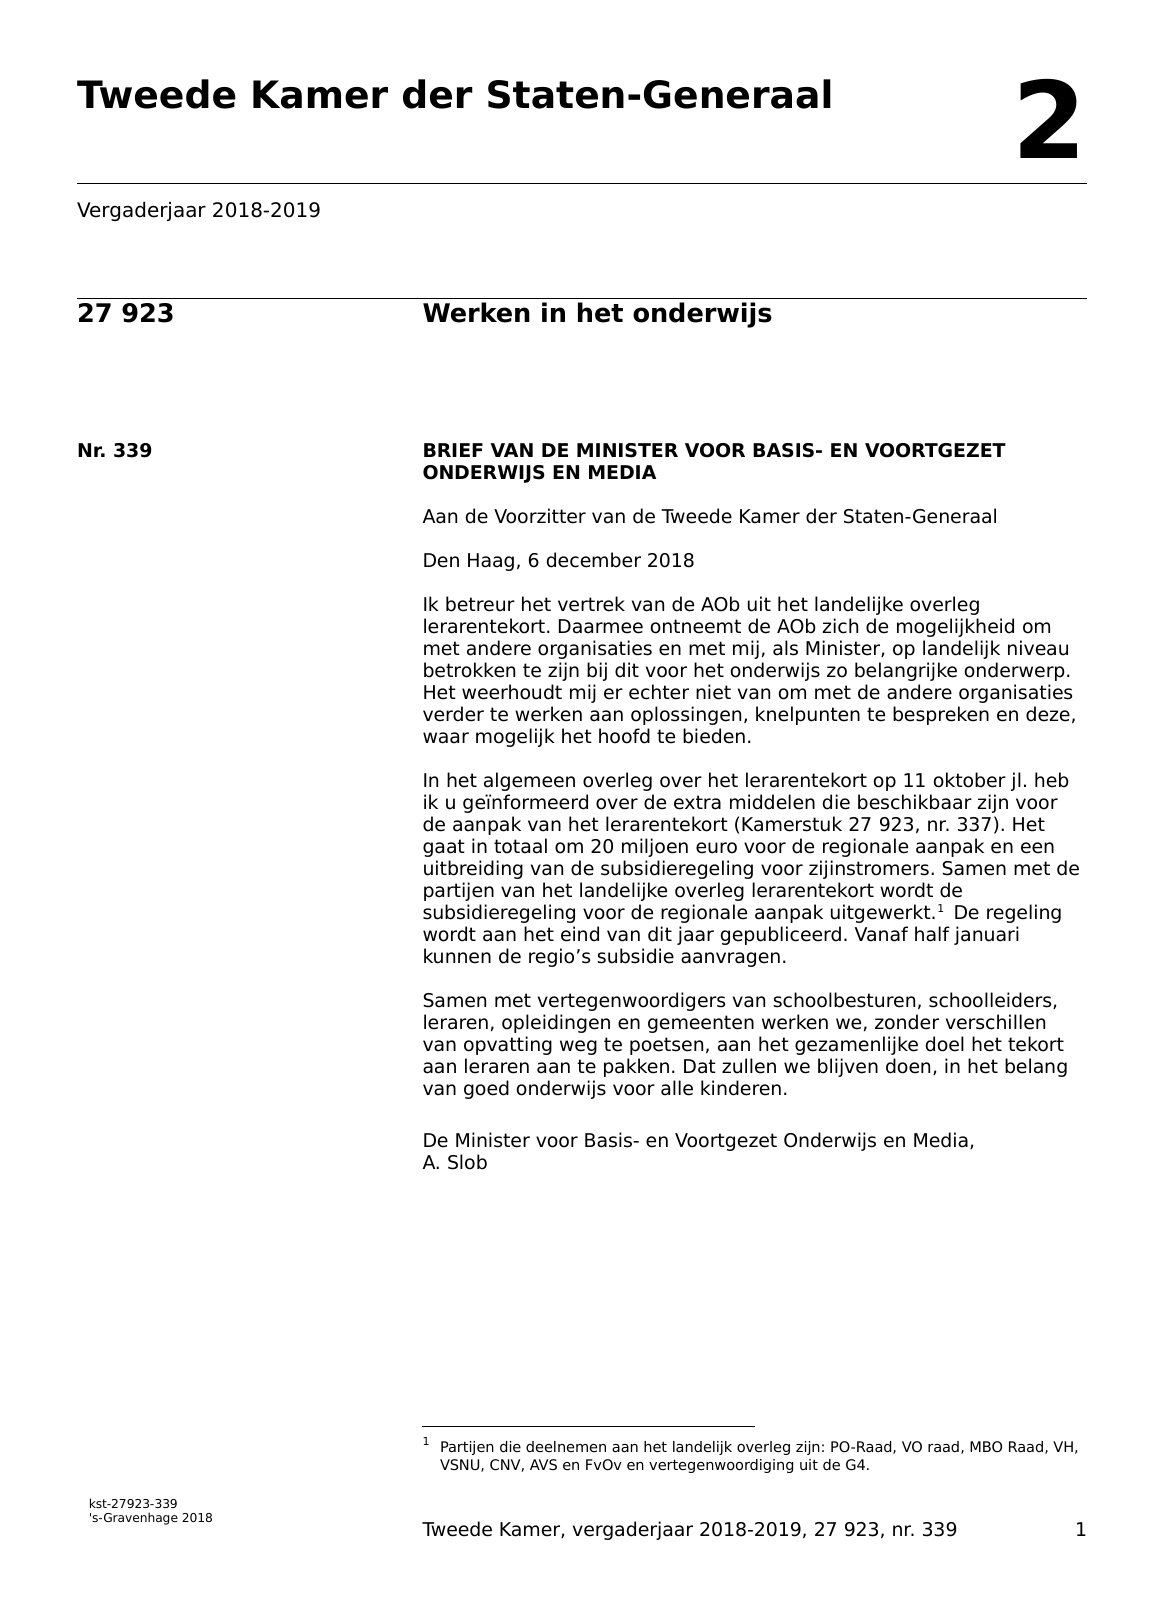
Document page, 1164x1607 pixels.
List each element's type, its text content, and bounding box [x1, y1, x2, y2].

text kst-27923-339 [88, 1497, 323, 1511]
table_cell Vergaderjaar 2018-2019 [77, 184, 1087, 298]
subtitle 27 923 Werken in het onderwijs [77, 299, 1087, 329]
table_header Tweede Kamer der Staten-Generaal [77, 59, 886, 183]
text Samen met vertegenwoordigers van schoolbesturen, schoolleiders, leraren, opleidingen en gemeenten werken we, zonder verschillen van opvatting weg te poetsen, aan het gezamenlijke doel het tekort aan leraren aan te pakken. Dat zullen we blijven doen, in het belang van goed onderwijs voor alle kinderen. [422, 990, 1087, 1100]
text 's-Gravenhage 2018 [88, 1511, 323, 1525]
text De Minister voor Basis- en Voortgezet Onderwijs en Media, A. Slob [422, 1130, 1087, 1174]
text Partijen die deelnemen aan het landelijk overleg zijn: PO-Raad, VO raad, MBO Raad, VH, VSNU, CNV, AVS en FvOv en vertegenwoordiging uit de G4. [422, 1435, 1087, 1474]
text In het algemeen overleg over het lerarentekort op 11 oktober jl. heb ik u geïnformeerd over de extra middelen die beschikbaar zijn voor de aanpak van het lerarentekort (Kamerstuk 27 923, nr. 337). Het gaat in totaal om 20 miljoen euro voor de regionale aanpak en een uitbreiding van de subsidieregeling voor zijinstromers. Samen met de partijen van het landelijke overleg lerarentekort wordt de subsidieregeling voor de regionale aanpak uitgewerkt. De regeling wordt aan het eind van dit jaar gepubliceerd. Vanaf half januari kunnen de regio’s subsidie aanvragen. [422, 770, 1087, 968]
subtitle Nr. 339 BRIEF VAN DE MINISTER VOOR BASIS- EN VOORTGEZET ONDERWIJS EN MEDIA [77, 440, 1087, 484]
table_header 2 [886, 59, 1087, 183]
text Ik betreur het vertrek van de AOb uit het landelijke overleg lerarentekort. Daarmee ontneemt de AOb zich de mogelijkheid om met andere organisaties en met mij, als Minister, op landelijk niveau betrokken te zijn bij dit voor het onderwijs zo belangrijke onderwerp. Het weerhoudt mij er echter niet van om met de andere organisaties verder te werken aan oplossingen, knelpunten te bespreken en deze, waar mogelijk het hoofd te bieden. [422, 594, 1087, 748]
text Aan de Voorzitter van de Tweede Kamer der Staten-Generaal [422, 506, 1087, 528]
text Den Haag, 6 december 2018 [422, 550, 1087, 572]
